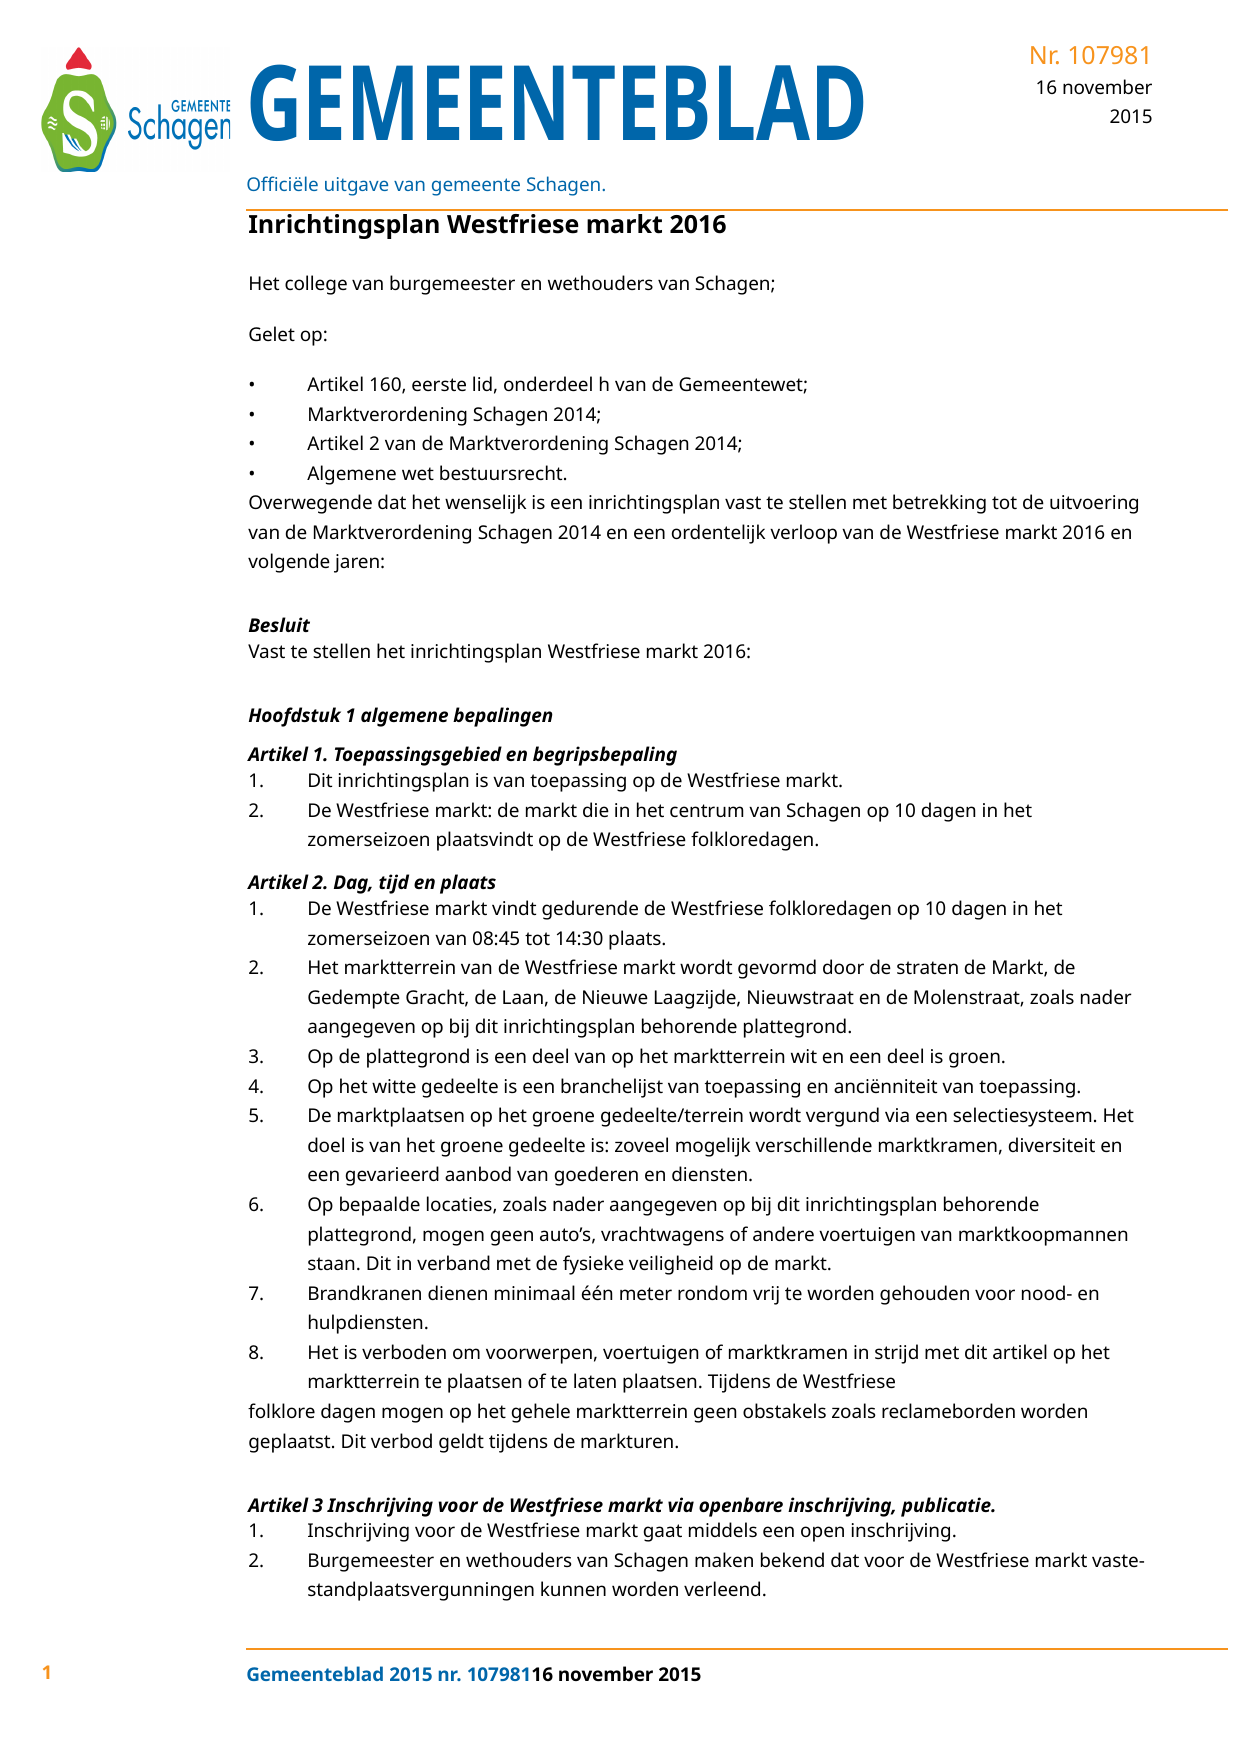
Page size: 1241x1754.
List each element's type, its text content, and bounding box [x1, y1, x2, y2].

text Besluit [248, 613, 1152, 638]
list Inschrijving voor de Westfriese markt gaat middels een open inschrijving. [248, 1517, 1152, 1543]
list Brandkranen dienen minimaal één meter rondom vrij te worden gehouden voor nood- en hulpdiensten. [248, 1280, 1152, 1335]
list Het marktterrein van de Westfriese markt wordt gevormd door de straten de Markt, de Gedempte Gracht, de Laan, de Nieuwe Laagzijde, Nieuwstraat en de Molenstraat, zoals nader aangegeven op bij dit inrichtingsplan behorende plattegrond. [248, 954, 1152, 1039]
list De Westfriese markt: de markt die in het centrum van Schagen op 10 dagen in het zomerseizoen plaatsvindt op de Westfriese folkloredagen. [248, 797, 1152, 852]
picture [41, 47, 231, 172]
text Gelet op: [248, 321, 1152, 346]
list Op de plattegrond is een deel van op het marktterrein wit en een deel is groen. [248, 1043, 1152, 1069]
text Inrichtingsplan Westfriese markt 2016 [248, 211, 1152, 241]
list Artikel 2 van de Marktverordening Schagen 2014; [248, 430, 1152, 456]
text Het college van burgemeester en wethouders van Schagen; [248, 270, 1152, 296]
text folklore dagen mogen op het gehele marktterrein geen obstakels zoals reclameborden worden geplaatst. Dit verbod geldt tijdens de markturen. [248, 1398, 1152, 1453]
list De Westfriese markt vindt gedurende de Westfriese folkloredagen op 10 dagen in het zomerseizoen van 08:45 tot 14:30 plaats. [248, 895, 1152, 951]
list Artikel 160, eerste lid, onderdeel h van de Gemeentewet; [248, 371, 1152, 397]
list Burgemeester en wethouders van Schagen maken bekend dat voor de Westfriese markt vaste-standplaatsvergunningen kunnen worden verleend. [248, 1547, 1152, 1602]
list Het is verboden om voorwerpen, voertuigen of marktkramen in strijd met dit artikel op het marktterrein te plaatsen of te laten plaatsen. Tijdens de Westfriese [248, 1339, 1152, 1394]
list Marktverordening Schagen 2014; [248, 401, 1152, 426]
text Vast te stellen het inrichtingsplan Westfriese markt 2016: [248, 638, 1152, 664]
list Op bepaalde locaties, zoals nader aangegeven op bij dit inrichtingsplan behorende plattegrond, mogen geen auto’s, vrachtwagens of andere voertuigen van marktkoopmannen staan. Dit in verband met de fysieke veiligheid op de markt. [248, 1191, 1152, 1276]
text Hoofdstuk 1 algemene bepalingen [248, 702, 1152, 728]
list De marktplaatsen op het groene gedeelte/terrein wordt vergund via een selectiesysteem. Het doel is van het groene gedeelte is: zoveel mogelijk verschillende marktkramen, diversiteit en een gevarieerd aanbod van goederen en diensten. [248, 1102, 1152, 1187]
list Dit inrichtingsplan is van toepassing op de Westfriese markt. [248, 767, 1152, 793]
text Artikel 3 Inschrijving voor de Westfriese markt via openbare inschrijving, publicatie. [248, 1492, 1152, 1517]
text Artikel 1. Toepassingsgebied en begripsbepaling [248, 742, 1152, 767]
list Op het witte gedeelte is een branchelijst van toepassing en anciënniteit van toepassing. [248, 1073, 1152, 1098]
list Algemene wet bestuursrecht. [248, 460, 1152, 486]
text Artikel 2. Dag, tijd en plaats [248, 869, 1152, 895]
text Overwegende dat het wenselijk is een inrichtingsplan vast te stellen met betrekking tot de uitvoering van de Marktverordening Schagen 2014 en een ordentelijk verloop van de Westfriese markt 2016 en volgende jaren: [248, 489, 1152, 574]
